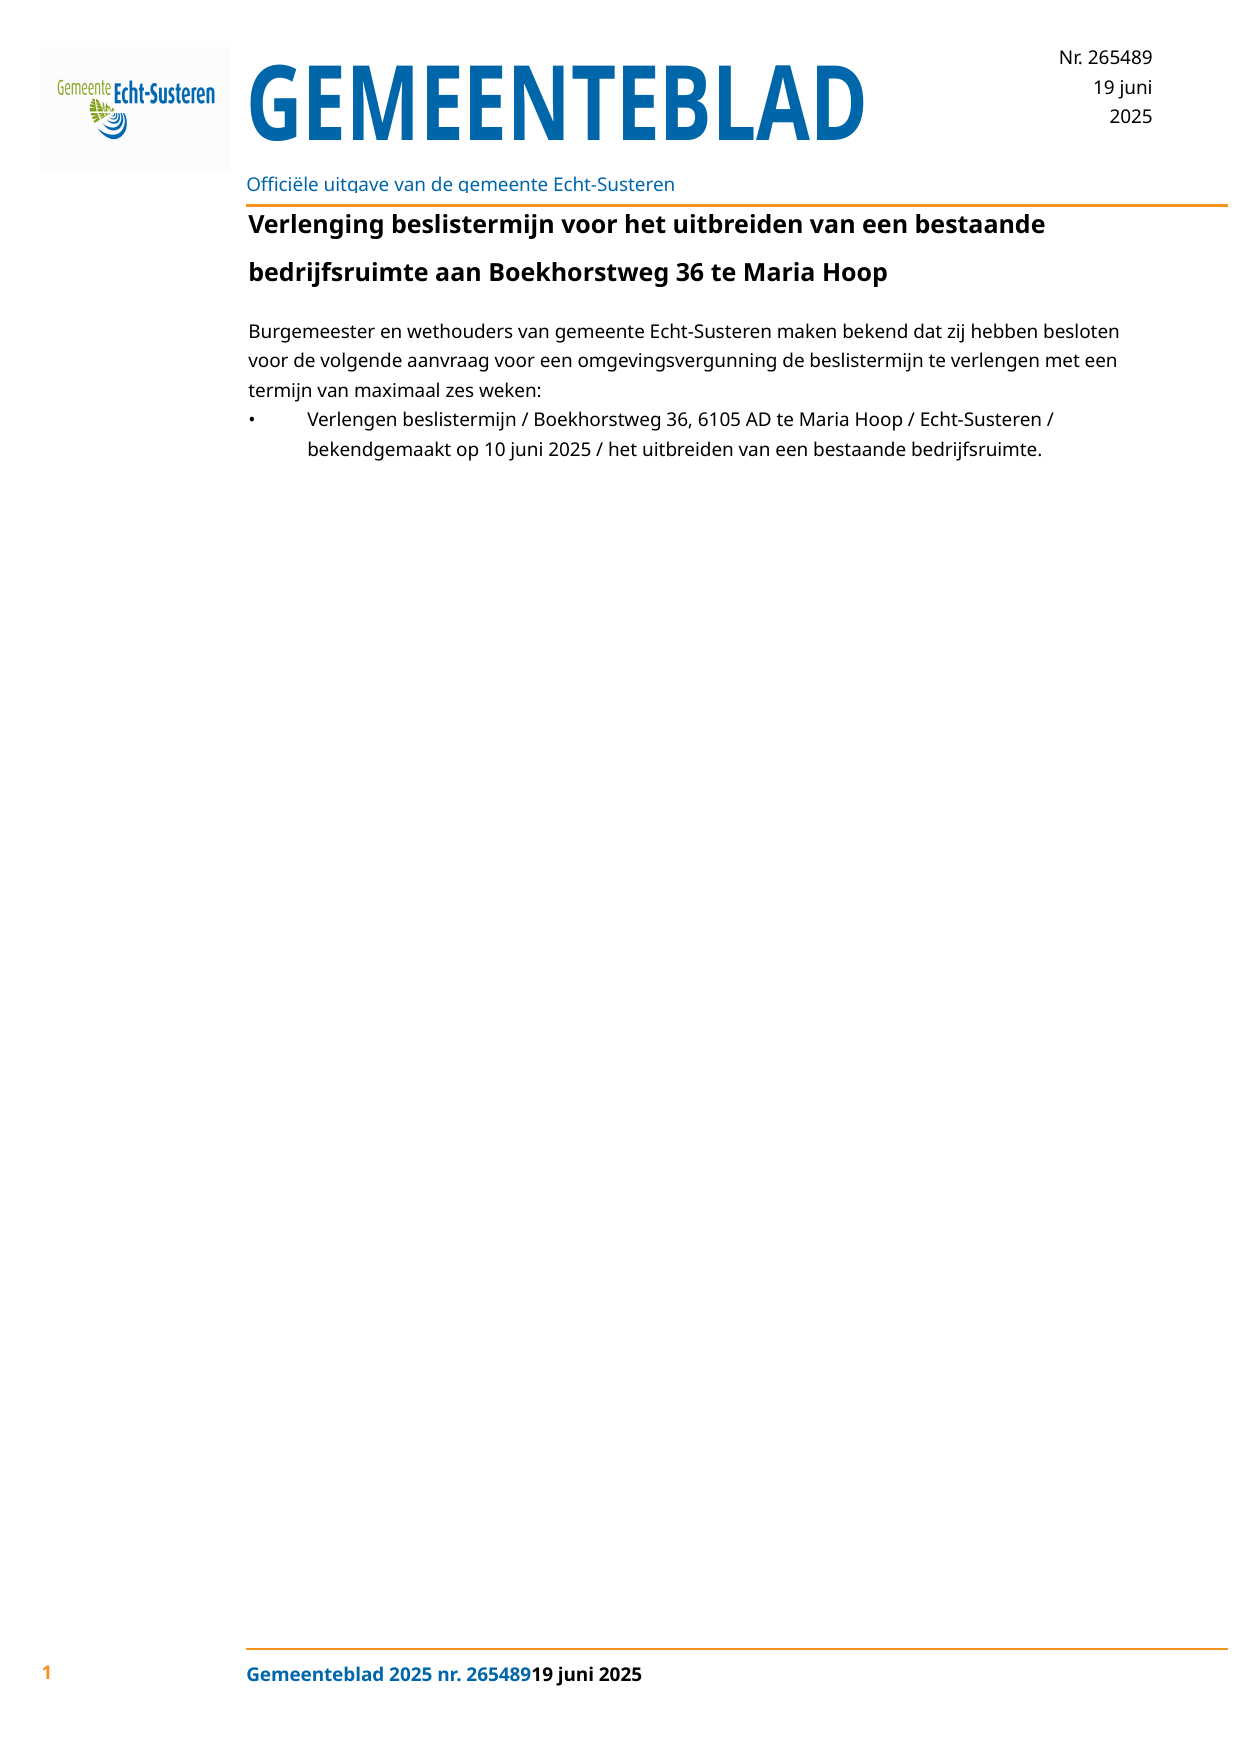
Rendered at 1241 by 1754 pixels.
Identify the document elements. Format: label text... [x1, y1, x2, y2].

text Verlenging beslistermijn voor het uitbreiden van een bestaande bedrijfsruimte aan Boekhorstweg 36 te Maria Hoop [248, 207, 1152, 288]
text Burgemeester en wethouders van gemeente Echt-Susteren maken bekend dat zij hebben besloten voor de volgende aanvraag voor een omgevingsvergunning de beslistermijn te verlengen met een termijn van maximaal zes weken: [248, 318, 1152, 403]
list Verlengen beslistermijn / Boekhorstweg 36, 6105 AD te Maria Hoop / Echt-Susteren / bekendgemaakt op 10 juni 2025 / het uitbreiden van een bestaande bedrijfsruimte. [248, 407, 1152, 462]
picture [41, 47, 231, 172]
